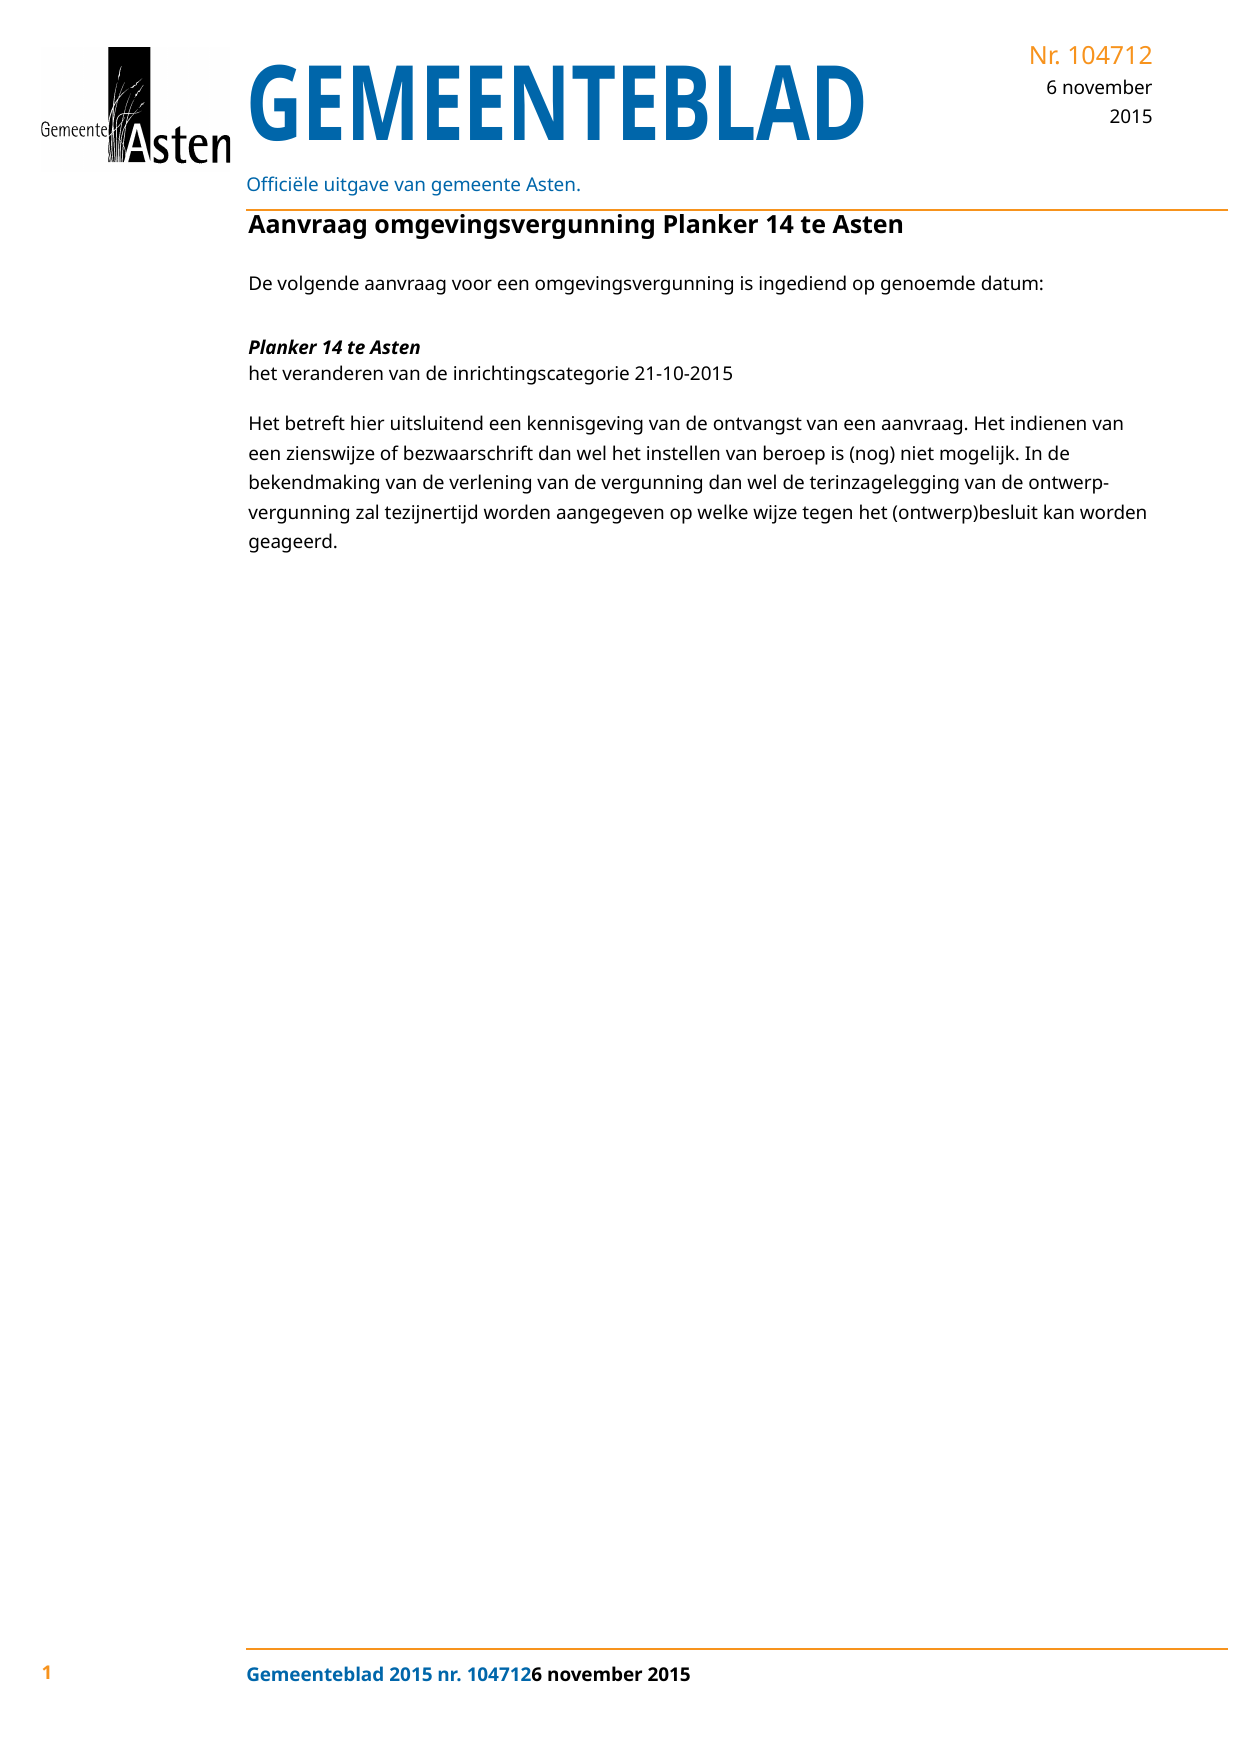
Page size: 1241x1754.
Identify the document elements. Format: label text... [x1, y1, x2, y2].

text De volgende aanvraag voor een omgevingsvergunning is ingediend op genoemde datum: [248, 270, 1152, 296]
text Het betreft hier uitsluitend een kennisgeving van de ontvangst van een aanvraag. Het indienen van een zienswijze of bezwaarschrift dan wel het instellen van beroep is (nog) niet mogelijk. In de bekendmaking van de verlening van de vergunning dan wel de terinzagelegging van de ontwerp-vergunning zal tezijnertijd worden aangegeven op welke wijze tegen het (ontwerp)besluit kan worden geageerd. [248, 410, 1152, 554]
text Planker 14 te Asten [248, 334, 1152, 360]
picture [41, 47, 231, 172]
text het veranderen van de inrichtingscategorie 21-10-2015 [248, 360, 1152, 386]
text Aanvraag omgevingsvergunning Planker 14 te Asten [248, 211, 1152, 241]
